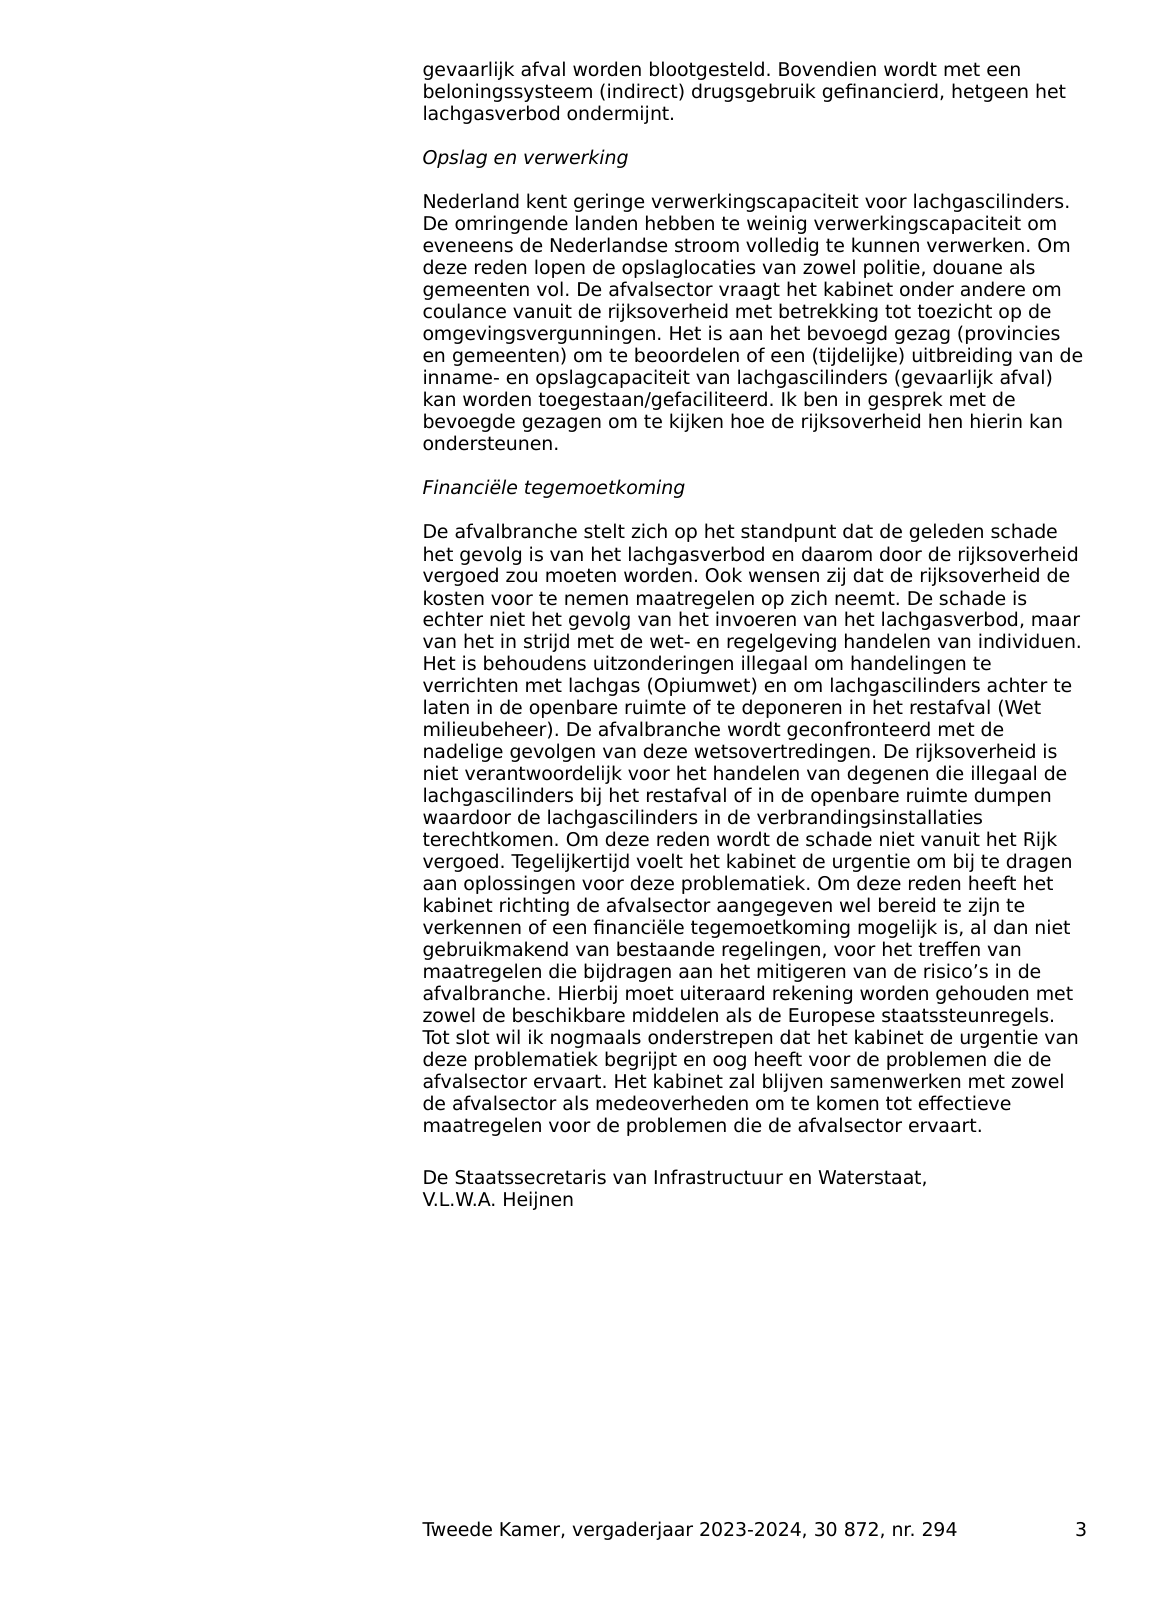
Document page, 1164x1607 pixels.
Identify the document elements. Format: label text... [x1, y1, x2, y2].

text Nederland kent geringe verwerkingscapaciteit voor lachgascilinders. De omringende landen hebben te weinig verwerkingscapaciteit om eveneens de Nederlandse stroom volledig te kunnen verwerken. Om deze reden lopen de opslaglocaties van zowel politie, douane als gemeenten vol. De afvalsector vraagt het kabinet onder andere om coulance vanuit de rijksoverheid met betrekking tot toezicht op de omgevingsvergunningen. Het is aan het bevoegd gezag (provincies en gemeenten) om te beoordelen of een (tijdelijke) uitbreiding van de inname- en opslagcapaciteit van lachgascilinders (gevaarlijk afval) kan worden toegestaan/gefaciliteerd. Ik ben in gesprek met de bevoegde gezagen om te kijken hoe de rijksoverheid hen hierin kan ondersteunen. [422, 191, 1087, 455]
text De Staatssecretaris van Infrastructuur en Waterstaat, V.L.W.A. Heijnen [422, 1167, 1087, 1211]
text gevaarlijk afval worden blootgesteld. Bovendien wordt met een beloningssysteem (indirect) drugsgebruik gefinancierd, hetgeen het lachgasverbod ondermijnt. [422, 59, 1087, 125]
text Tot slot wil ik nogmaals onderstrepen dat het kabinet de urgentie van deze problematiek begrijpt en oog heeft voor de problemen die de afvalsector ervaart. Het kabinet zal blijven samenwerken met zowel de afvalsector als medeoverheden om te komen tot effectieve maatregelen voor de problemen die de afvalsector ervaart. [422, 1027, 1087, 1137]
text De afvalbranche stelt zich op het standpunt dat de geleden schade het gevolg is van het lachgasverbod en daarom door de rijksoverheid vergoed zou moeten worden. Ook wensen zij dat de rijksoverheid de kosten voor te nemen maatregelen op zich neemt. De schade is echter niet het gevolg van het invoeren van het lachgasverbod, maar van het in strijd met de wet- en regelgeving handelen van individuen. Het is behoudens uitzonderingen illegaal om handelingen te verrichten met lachgas (Opiumwet) en om lachgascilinders achter te laten in de openbare ruimte of te deponeren in het restafval (Wet milieubeheer). De afvalbranche wordt geconfronteerd met de nadelige gevolgen van deze wetsovertredingen. De rijksoverheid is niet verantwoordelijk voor het handelen van degenen die illegaal de lachgascilinders bij het restafval of in de openbare ruimte dumpen waardoor de lachgascilinders in de verbrandingsinstallaties terechtkomen. Om deze reden wordt de schade niet vanuit het Rijk vergoed. Tegelijkertijd voelt het kabinet de urgentie om bij te dragen aan oplossingen voor deze problematiek. Om deze reden heeft het kabinet richting de afvalsector aangegeven wel bereid te zijn te verkennen of een financiële tegemoetkoming mogelijk is, al dan niet gebruikmakend van bestaande regelingen, voor het treffen van maatregelen die bijdragen aan het mitigeren van de risico’s in de afvalbranche. Hierbij moet uiteraard rekening worden gehouden met zowel de beschikbare middelen als de Europese staatssteunregels. [422, 521, 1087, 1027]
subtitle Opslag en verwerking [422, 147, 1087, 169]
subtitle Financiële tegemoetkoming [422, 477, 1087, 499]
